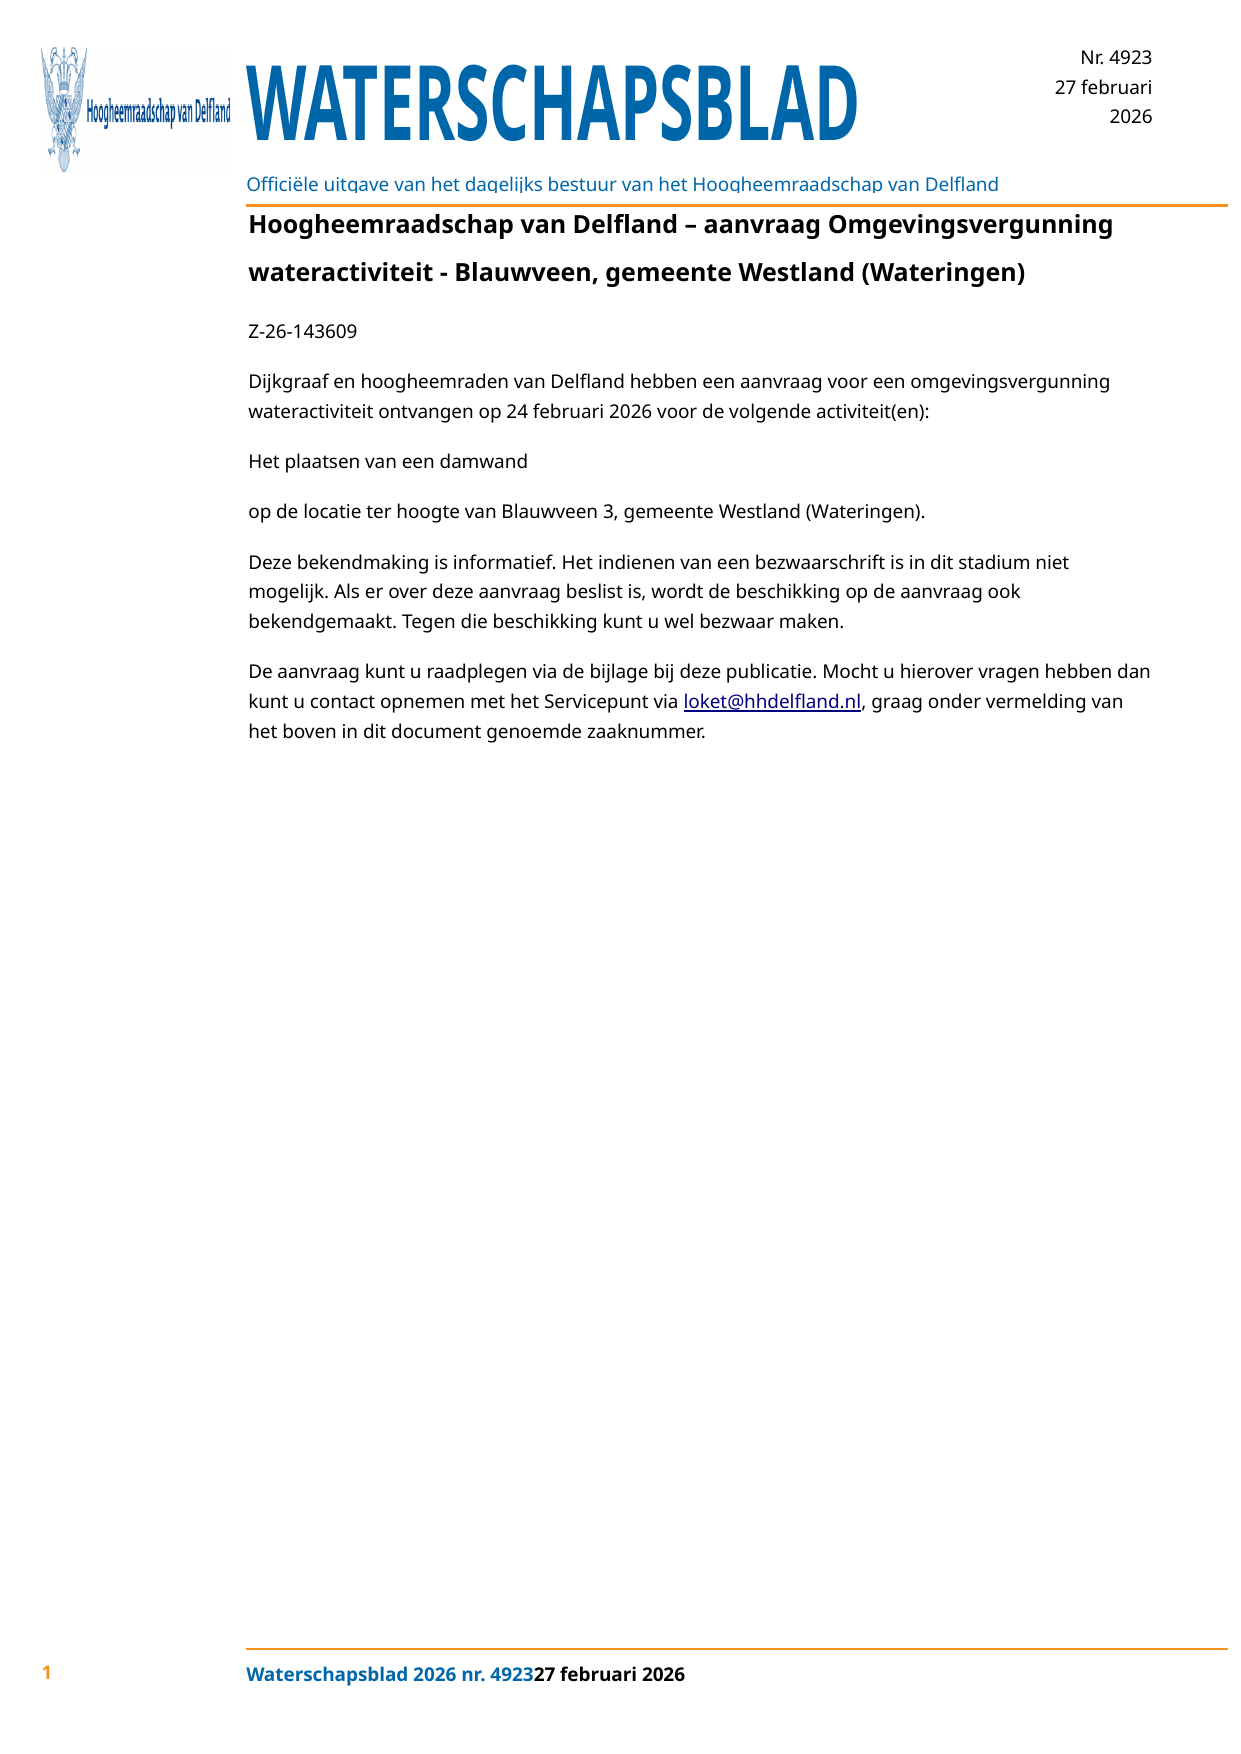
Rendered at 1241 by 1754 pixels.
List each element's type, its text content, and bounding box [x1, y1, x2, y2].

text Z-26-143609 [248, 318, 1152, 344]
text Hoogheemraadschap van Delfland – aanvraag Omgevingsvergunning wateractiviteit - Blauwveen, gemeente Westland (Wateringen) [248, 207, 1152, 288]
text Het plaatsen van een damwand [248, 448, 1152, 474]
picture [41, 47, 231, 172]
text De aanvraag kunt u raadplegen via de bijlage bij deze publicatie. Mocht u hierover vragen hebben dan kunt u contact opnemen met het Servicepunt via loket@hhdelfland.nl, graag onder vermelding van het boven in dit document genoemde zaaknummer. [248, 659, 1152, 744]
text Deze bekendmaking is informatief. Het indienen van een bezwaarschrift is in dit stadium niet mogelijk. Als er over deze aanvraag beslist is, wordt de beschikking op de aanvraag ook bekendgemaakt. Tegen die beschikking kunt u wel bezwaar maken. [248, 549, 1152, 634]
text Dijkgraaf en hoogheemraden van Delfland hebben een aanvraag voor een omgevingsvergunning wateractiviteit ontvangen op 24 februari 2026 voor de volgende activiteit(en): [248, 368, 1152, 424]
text op de locatie ter hoogte van Blauwveen 3, gemeente Westland (Wateringen). [248, 499, 1152, 524]
